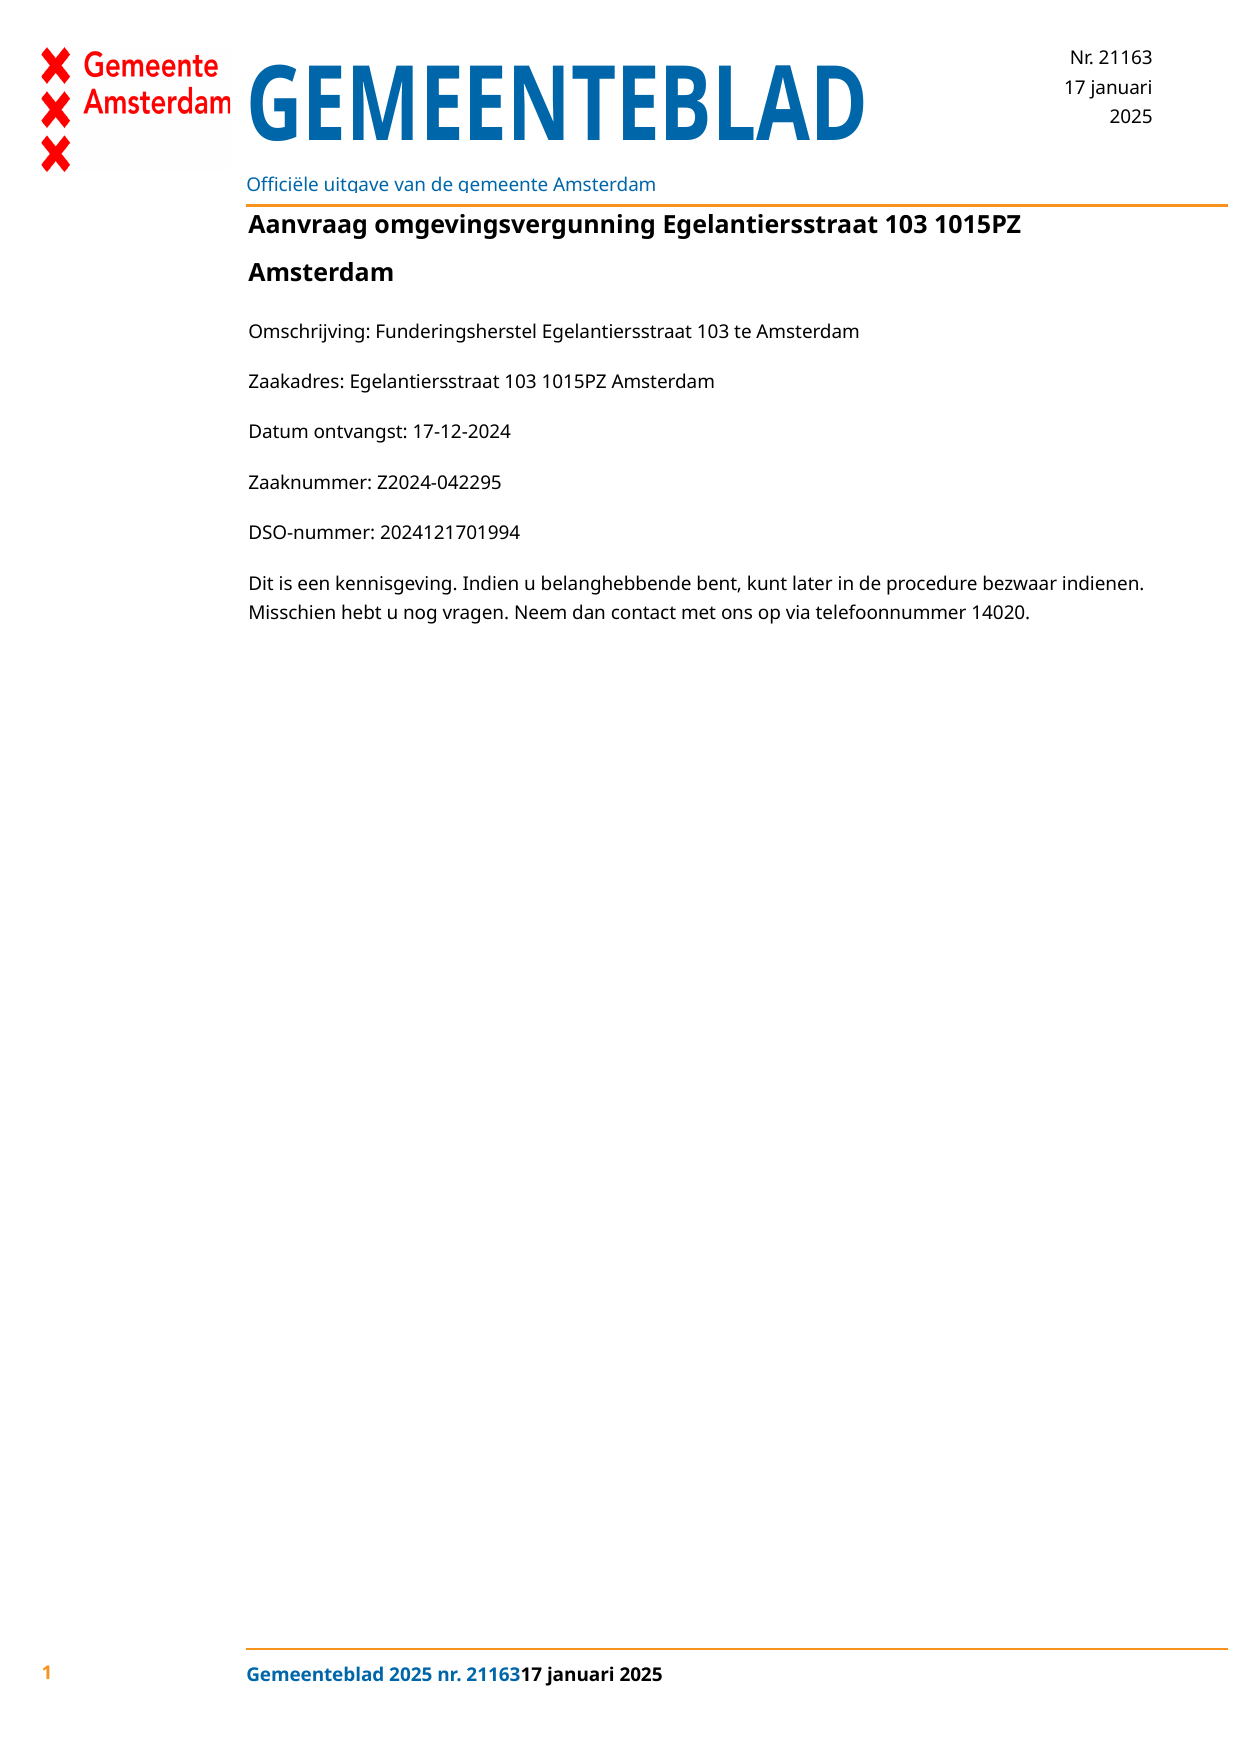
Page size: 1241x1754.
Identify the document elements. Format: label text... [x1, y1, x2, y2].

text Datum ontvangst: 17-12-2024 [248, 419, 1152, 444]
text Dit is een kennisgeving. Indien u belanghebbende bent, kunt later in de procedure bezwaar indienen. Misschien hebt u nog vragen. Neem dan contact met ons op via telefoonnummer 14020. [248, 570, 1152, 625]
text Zaaknummer: Z2024-042295 [248, 469, 1152, 495]
text Zaakadres: Egelantiersstraat 103 1015PZ Amsterdam [248, 368, 1152, 394]
text Aanvraag omgevingsvergunning Egelantiersstraat 103 1015PZ Amsterdam [248, 207, 1152, 288]
picture [41, 47, 231, 172]
text DSO-nummer: 2024121701994 [248, 519, 1152, 545]
text Omschrijving: Funderingsherstel Egelantiersstraat 103 te Amsterdam [248, 318, 1152, 344]
